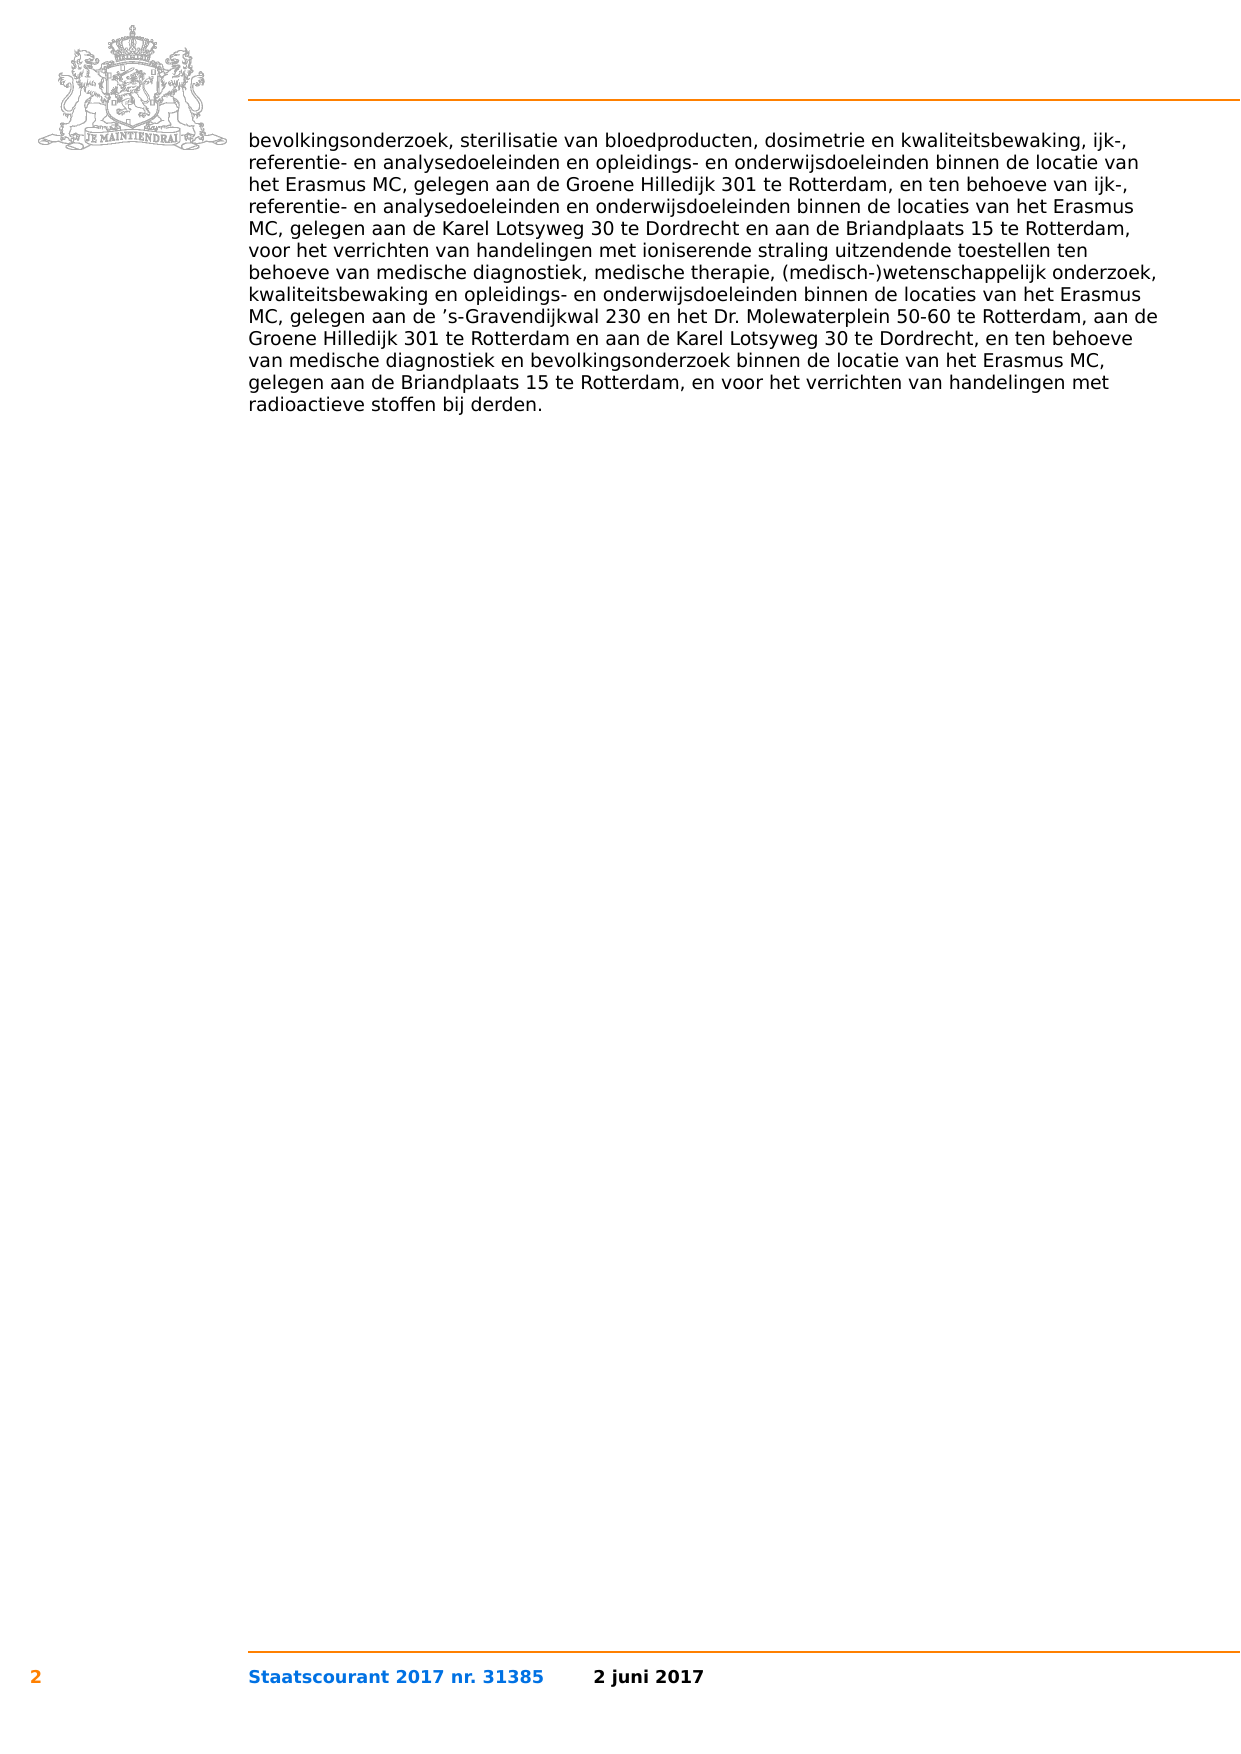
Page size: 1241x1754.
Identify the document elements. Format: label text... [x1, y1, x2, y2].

text bevolkingsonderzoek, sterilisatie van bloedproducten, dosimetrie en kwaliteitsbewaking, ijk-, referentie- en analysedoeleinden en opleidings- en onderwijsdoeleinden binnen de locatie van het Erasmus MC, gelegen aan de Groene Hilledijk 301 te Rotterdam, en ten behoeve van ijk-, referentie- en analysedoeleinden en onderwijsdoeleinden binnen de locaties van het Erasmus MC, gelegen aan de Karel Lotsyweg 30 te Dordrecht en aan de Briandplaats 15 te Rotterdam, voor het verrichten van handelingen met ioniserende straling uitzendende toestellen ten behoeve van medische diagnostiek, medische therapie, (medisch-)wetenschappelijk onderzoek, kwaliteitsbewaking en opleidings- en onderwijsdoeleinden binnen de locaties van het Erasmus MC, gelegen aan de ’s-Gravendijkwal 230 en het Dr. Molewaterplein 50-60 te Rotterdam, aan de Groene Hilledijk 301 te Rotterdam en aan de Karel Lotsyweg 30 te Dordrecht, en ten behoeve van medische diagnostiek en bevolkingsonderzoek binnen de locatie van het Erasmus MC, gelegen aan de Briandplaats 15 te Rotterdam, en voor het verrichten van handelingen met radioactieve stoffen bij derden. [248, 130, 1163, 416]
picture [38, 25, 227, 150]
